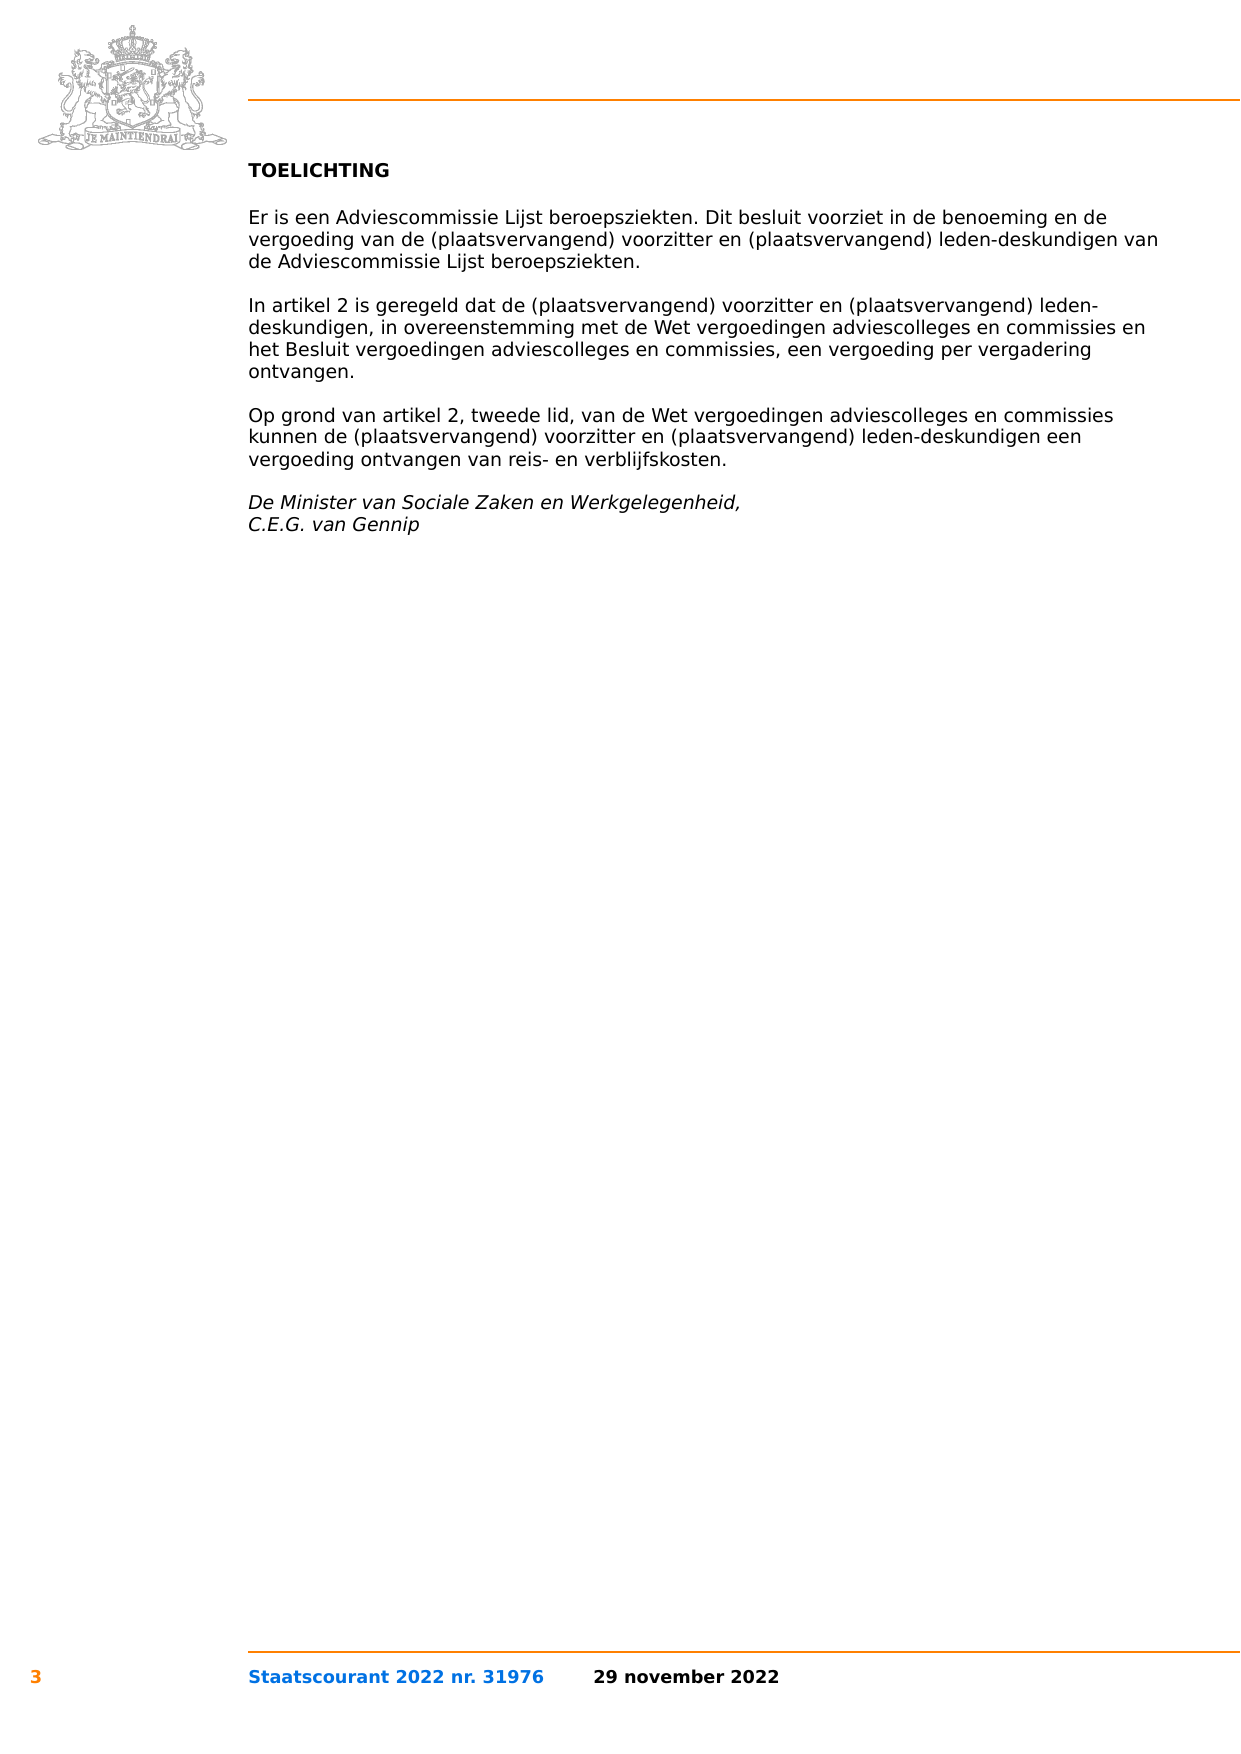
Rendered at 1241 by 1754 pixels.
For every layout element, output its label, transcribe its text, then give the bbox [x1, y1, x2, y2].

picture [38, 25, 227, 150]
text Er is een Adviescommissie Lijst beroepsziekten. Dit besluit voorziet in de benoeming en de vergoeding van de (plaatsvervangend) voorzitter en (plaatsvervangend) leden-deskundigen van de Adviescommissie Lijst beroepsziekten. [248, 207, 1163, 273]
text Op grond van artikel 2, tweede lid, van de Wet vergoedingen adviescolleges en commissies kunnen de (plaatsvervangend) voorzitter en (plaatsvervangend) leden-deskundigen een vergoeding ontvangen van reis- en verblijfskosten. [248, 404, 1163, 470]
subtitle TOELICHTING [248, 160, 1163, 182]
text De Minister van Sociale Zaken en Werkgelegenheid, C.E.G. van Gennip [248, 492, 1163, 536]
text In artikel 2 is geregeld dat de (plaatsvervangend) voorzitter en (plaatsvervangend) leden-deskundigen, in overeenstemming met de Wet vergoedingen adviescolleges en commissies en het Besluit vergoedingen adviescolleges en commissies, een vergoeding per vergadering ontvangen. [248, 295, 1163, 383]
